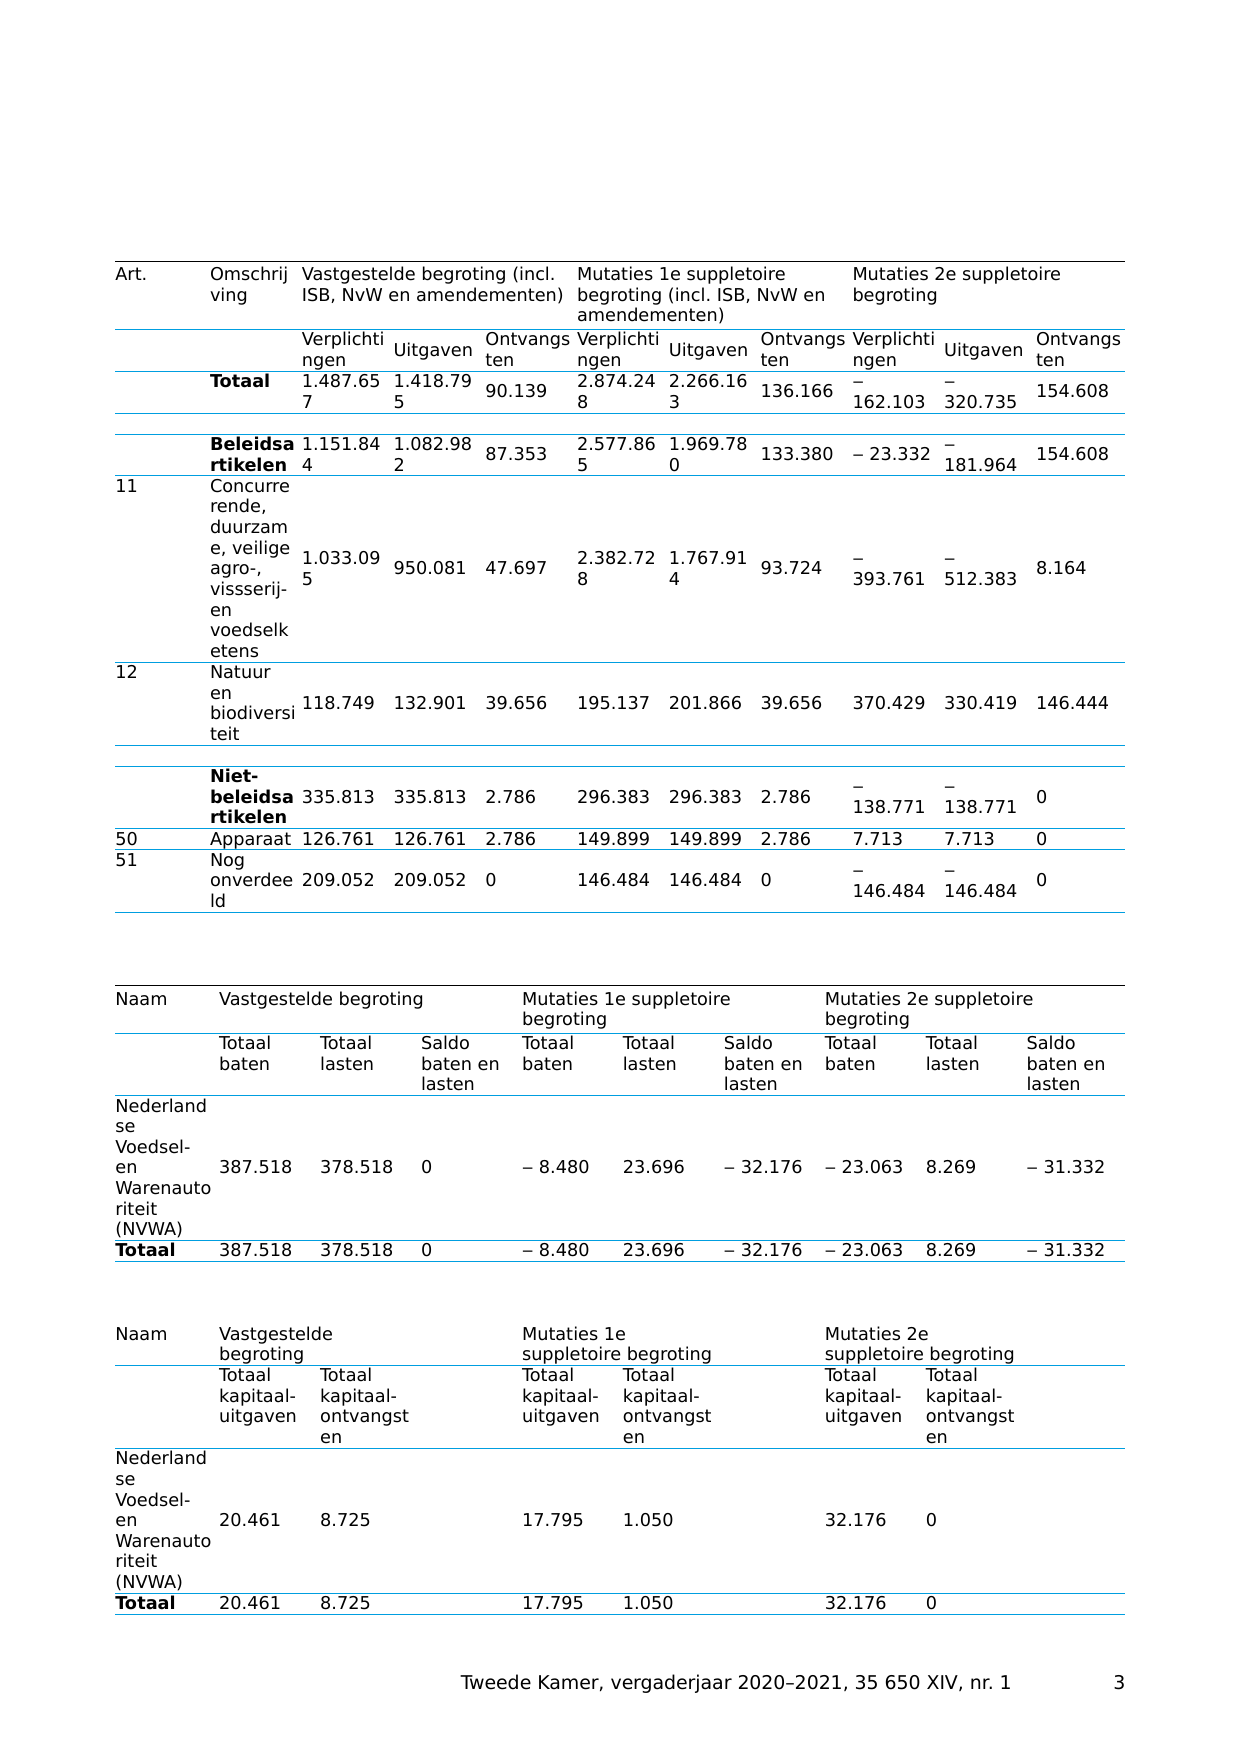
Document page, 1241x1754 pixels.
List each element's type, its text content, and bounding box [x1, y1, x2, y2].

table_cell 387.518 [216, 1096, 317, 1240]
table_cell ‒ 8.480 [519, 1241, 620, 1261]
table_cell Nog onverdeeld [207, 850, 299, 912]
table_cell 17.795 [519, 1594, 620, 1614]
table_cell ‒ 31.332 [1024, 1096, 1125, 1240]
table_cell 950.081 [390, 476, 482, 661]
table_cell [418, 1449, 519, 1593]
table_cell [207, 330, 299, 371]
table_cell Beleidsartikelen [207, 435, 299, 475]
table_cell [941, 414, 1033, 433]
table_cell Totaal kapitaal-uitgaven [822, 1366, 923, 1448]
table_cell 126.761 [299, 829, 390, 849]
table_header Wijziging begrotingsstaat inzake de baten-lastenagentschappen Ministerie van Landbouw, Natuur en Voedselkwaliteit (XIV) (Tweede suppletoire begroting 2020) (Bedragen x € 1.000) [115, 937, 1125, 985]
table_cell ‒ 8.480 [519, 1096, 620, 1240]
table_cell ‒ 23.063 [822, 1096, 923, 1240]
table_cell Saldo baten en lasten [418, 1034, 519, 1095]
table_cell 378.518 [317, 1241, 418, 1261]
table_cell [317, 1282, 418, 1303]
table_cell 1.050 [620, 1594, 721, 1614]
table_cell [574, 746, 666, 766]
table_cell Nederlandse Voedsel- en Warenautoriteit (NVWA) [115, 1096, 216, 1240]
table_cell 11 [115, 476, 207, 661]
table_cell Totaal lasten [317, 1034, 418, 1095]
table_cell Niet-beleidsartikelen [207, 767, 299, 828]
table_cell [390, 746, 482, 766]
table_cell 8.164 [1033, 476, 1125, 661]
table_cell Ontvangsten [758, 330, 849, 371]
table_cell [941, 746, 1033, 766]
table_cell 146.484 [666, 850, 757, 912]
table_cell 195.137 [574, 663, 666, 744]
table_cell 0 [758, 850, 849, 912]
table_cell [1024, 1262, 1125, 1282]
table_cell [418, 1282, 519, 1303]
table_cell 87.353 [482, 435, 574, 475]
table_cell 154.608 [1033, 372, 1125, 412]
table_cell Totaal lasten [923, 1034, 1023, 1095]
table_cell 8.269 [923, 1241, 1023, 1261]
table_cell [620, 1303, 721, 1323]
table_cell [115, 746, 207, 766]
table_header Wijziging begrotingsstaat van het Ministerie van het Ministerie van Landbouw, Natuur en Voedselkwaliteit (XIV) voor het jaar 2020 (Tweede suppletoire begroting) (Bedragen x € 1.000) [115, 213, 1125, 261]
table_cell [849, 746, 941, 766]
table_cell Totaal kapitaal-ontvangsten [317, 1366, 418, 1448]
table_cell [115, 1034, 216, 1095]
table_cell 136.166 [758, 372, 849, 412]
table_cell 209.052 [390, 850, 482, 912]
table_cell ‒ 23.332 [849, 435, 941, 475]
table_cell [1024, 1303, 1125, 1323]
table_cell Vastgestelde begroting [216, 986, 519, 1033]
table_cell [115, 1366, 216, 1448]
table_cell 20.461 [216, 1449, 317, 1593]
table_cell [1033, 746, 1125, 766]
table_cell [721, 1282, 822, 1303]
table_cell Totaal kapitaal-uitgaven [519, 1366, 620, 1448]
table_cell 0 [418, 1096, 519, 1240]
table_cell Uitgaven [390, 330, 482, 371]
table_cell 7.713 [941, 829, 1033, 849]
table_cell [923, 1262, 1023, 1282]
table_cell 0 [418, 1241, 519, 1261]
table_cell Saldo baten en lasten [721, 1034, 822, 1095]
table_cell ‒ 146.484 [941, 850, 1033, 912]
table_cell [317, 1303, 418, 1323]
table_cell ‒ 138.771 [941, 767, 1033, 828]
table_cell [418, 1303, 519, 1323]
table_cell 0 [482, 850, 574, 912]
table_cell 93.724 [758, 476, 849, 661]
table_cell 1.082.982 [390, 435, 482, 475]
table_cell [115, 767, 207, 828]
table_cell 387.518 [216, 1241, 317, 1261]
table_cell [115, 330, 207, 371]
table_cell Verplichtingen [299, 330, 390, 371]
table_cell 1.050 [620, 1449, 721, 1593]
table_cell Mutaties 2e suppletoire begroting [849, 262, 1125, 329]
table_cell ‒ 32.176 [721, 1241, 822, 1261]
table_cell Totaal kapitaal-ontvangsten [923, 1366, 1023, 1448]
table_cell Totaal baten [216, 1034, 317, 1095]
table_cell 118.749 [299, 663, 390, 744]
table_cell 20.461 [216, 1594, 317, 1614]
table_cell 154.608 [1033, 435, 1125, 475]
table_cell 335.813 [299, 767, 390, 828]
table_cell 2.382.728 [574, 476, 666, 661]
table_cell 2.786 [482, 767, 574, 828]
table_cell 0 [1033, 829, 1125, 849]
table_cell [207, 414, 299, 433]
table_cell 90.139 [482, 372, 574, 412]
table_cell 1.969.780 [666, 435, 757, 475]
table_cell 2.874.248 [574, 372, 666, 412]
table_cell 126.761 [390, 829, 482, 849]
table_cell [849, 414, 941, 433]
table_cell Omschrijving [207, 262, 299, 329]
table_cell [1024, 1324, 1125, 1365]
table_cell [299, 746, 390, 766]
table_cell 378.518 [317, 1096, 418, 1240]
table_cell ‒ 181.964 [941, 435, 1033, 475]
table_cell [216, 1262, 317, 1282]
table_cell [317, 1262, 418, 1282]
table_cell Mutaties 1e suppletoire begroting [519, 1324, 721, 1365]
table_cell [115, 414, 207, 433]
table_cell Vastgestelde begroting [216, 1324, 418, 1365]
table_cell [115, 435, 207, 475]
table_cell [666, 746, 757, 766]
table_cell [115, 372, 207, 412]
table_cell Totaal [207, 372, 299, 412]
table_cell 23.696 [620, 1241, 721, 1261]
table_cell 2.786 [758, 767, 849, 828]
table_cell 296.383 [666, 767, 757, 828]
table_cell Mutaties 1e suppletoire begroting (incl. ISB, NvW en amendementen) [574, 262, 849, 329]
table_cell Totaal baten [519, 1034, 620, 1095]
table_cell [620, 1282, 721, 1303]
table_cell [721, 1449, 822, 1593]
table_cell [115, 1303, 216, 1323]
table_cell Verplichtingen [849, 330, 941, 371]
table_cell [1024, 1366, 1125, 1448]
table_cell [390, 414, 482, 433]
table_cell [519, 1282, 620, 1303]
table_cell Natuur en biodiversiteit [207, 663, 299, 744]
table_cell 23.696 [620, 1096, 721, 1240]
table_cell [519, 1262, 620, 1282]
table_cell 149.899 [666, 829, 757, 849]
table_cell [620, 1262, 721, 1282]
table_cell [721, 1324, 822, 1365]
table_cell Nederlandse Voedsel- en Warenautoriteit (NVWA) [115, 1449, 216, 1593]
table_cell 146.484 [574, 850, 666, 912]
table_cell 2.266.163 [666, 372, 757, 412]
table_cell ‒ 393.761 [849, 476, 941, 661]
table_cell 370.429 [849, 663, 941, 744]
table_cell Apparaat [207, 829, 299, 849]
table_cell [1024, 1282, 1125, 1303]
table_cell 335.813 [390, 767, 482, 828]
table_cell Mutaties 1e suppletoire begroting [519, 986, 822, 1033]
table_cell 146.444 [1033, 663, 1125, 744]
table_cell 209.052 [299, 850, 390, 912]
table_cell [482, 414, 574, 433]
table_cell [418, 1594, 519, 1614]
table_cell [666, 414, 757, 433]
table_cell Mutaties 2e suppletoire begroting [822, 986, 1125, 1033]
table_cell 2.786 [758, 829, 849, 849]
table_cell [758, 414, 849, 433]
table_cell Uitgaven [666, 330, 757, 371]
table_cell Concurrerende, duurzame, veilige agro-, vissserij- en voedselketens [207, 476, 299, 661]
table_cell 1.151.844 [299, 435, 390, 475]
table_cell 12 [115, 663, 207, 744]
table_cell 50 [115, 829, 207, 849]
table_cell [115, 1282, 216, 1303]
table_cell [721, 1262, 822, 1282]
table_cell [482, 746, 574, 766]
table_cell [721, 1366, 822, 1448]
table_cell 2.786 [482, 829, 574, 849]
table_cell Uitgaven [941, 330, 1033, 371]
table_cell Saldo baten en lasten [1024, 1034, 1125, 1095]
table_cell [216, 1303, 317, 1323]
table_cell 201.866 [666, 663, 757, 744]
table_cell [216, 1282, 317, 1303]
table_cell Totaal [115, 1594, 216, 1614]
table_cell ‒ 512.383 [941, 476, 1033, 661]
table_cell 1.033.095 [299, 476, 390, 661]
table_cell 1.767.914 [666, 476, 757, 661]
table_cell [418, 1366, 519, 1448]
table_cell 0 [1033, 850, 1125, 912]
table_cell Mutaties 2e suppletoire begroting [822, 1324, 1023, 1365]
table_cell Totaal kapitaal-ontvangsten [620, 1366, 721, 1448]
table_cell 330.419 [941, 663, 1033, 744]
table_cell 8.725 [317, 1594, 418, 1614]
table_cell [923, 1282, 1023, 1303]
table_cell 8.269 [923, 1096, 1023, 1240]
table_cell 1.418.795 [390, 372, 482, 412]
table_cell Art. [115, 262, 207, 329]
table_cell Naam [115, 986, 216, 1033]
table_cell 17.795 [519, 1449, 620, 1593]
table_cell 1.487.657 [299, 372, 390, 412]
table_cell 32.176 [822, 1449, 923, 1593]
table_cell [418, 1262, 519, 1282]
table_cell ‒ 162.103 [849, 372, 941, 412]
table_cell 2.577.865 [574, 435, 666, 475]
table_cell [418, 1324, 519, 1365]
table_cell [574, 414, 666, 433]
table_cell Verplichtingen [574, 330, 666, 371]
table_cell 133.380 [758, 435, 849, 475]
table_cell 149.899 [574, 829, 666, 849]
table_cell Totaal [115, 1241, 216, 1261]
table_cell 47.697 [482, 476, 574, 661]
table_cell [822, 1262, 923, 1282]
table_cell [1024, 1594, 1125, 1614]
table_cell 7.713 [849, 829, 941, 849]
table_cell [1033, 414, 1125, 433]
table_cell Ontvangsten [482, 330, 574, 371]
table_cell Vastgestelde begroting (incl. ISB, NvW en amendementen) [299, 262, 574, 329]
table_cell 296.383 [574, 767, 666, 828]
table_cell [519, 1303, 620, 1323]
table_cell Totaal lasten [620, 1034, 721, 1095]
table_cell 0 [923, 1449, 1023, 1593]
table_cell Totaal kapitaal-uitgaven [216, 1366, 317, 1448]
table_cell Ontvangsten [1033, 330, 1125, 371]
table_cell 0 [923, 1594, 1023, 1614]
table_cell [1024, 1449, 1125, 1593]
table_cell ‒ 146.484 [849, 850, 941, 912]
table_cell 39.656 [758, 663, 849, 744]
table_cell ‒ 31.332 [1024, 1241, 1125, 1261]
table_cell [721, 1594, 822, 1614]
table_cell 8.725 [317, 1449, 418, 1593]
table_cell [115, 1262, 216, 1282]
table_cell [822, 1282, 923, 1303]
table_cell 0 [1033, 767, 1125, 828]
table_cell [721, 1303, 822, 1323]
table_cell 39.656 [482, 663, 574, 744]
table_cell ‒ 320.735 [941, 372, 1033, 412]
table_cell [758, 746, 849, 766]
table_cell ‒ 23.063 [822, 1241, 923, 1261]
table_cell [207, 746, 299, 766]
table_cell 32.176 [822, 1594, 923, 1614]
table_cell [299, 414, 390, 433]
table_cell 51 [115, 850, 207, 912]
table_cell Totaal baten [822, 1034, 923, 1095]
table_cell 132.901 [390, 663, 482, 744]
table_cell Naam [115, 1324, 216, 1365]
table_cell [923, 1303, 1023, 1323]
table_cell [822, 1303, 923, 1323]
table_cell ‒ 138.771 [849, 767, 941, 828]
table_cell ‒ 32.176 [721, 1096, 822, 1240]
